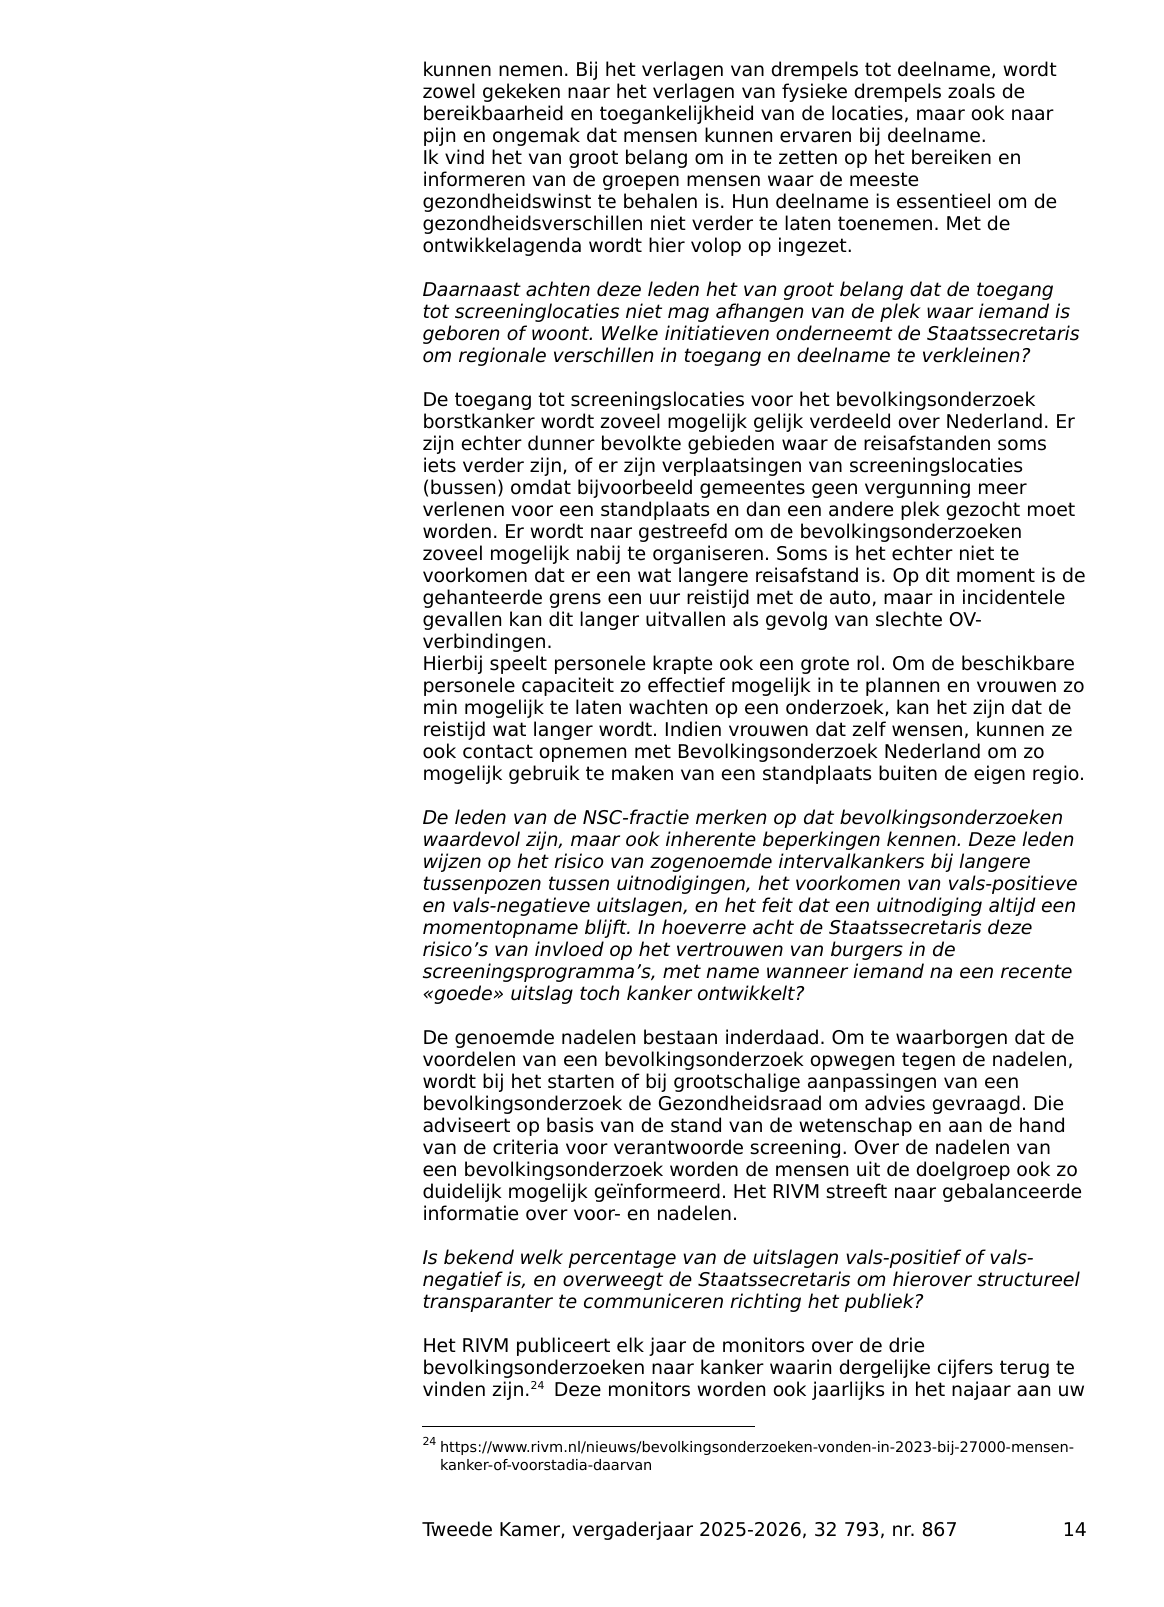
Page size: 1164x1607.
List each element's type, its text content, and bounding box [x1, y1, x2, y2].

text kunnen nemen. Bij het verlagen van drempels tot deelname, wordt zowel gekeken naar het verlagen van fysieke drempels zoals de bereikbaarheid en toegankelijkheid van de locaties, maar ook naar pijn en ongemak dat mensen kunnen ervaren bij deelname. [422, 59, 1087, 147]
text De genoemde nadelen bestaan inderdaad. Om te waarborgen dat de voordelen van een bevolkingsonderzoek opwegen tegen de nadelen, wordt bij het starten of bij grootschalige aanpassingen van een bevolkingsonderzoek de Gezondheidsraad om advies gevraagd. Die adviseert op basis van de stand van de wetenschap en aan de hand van de criteria voor verantwoorde screening. Over de nadelen van een bevolkingsonderzoek worden de mensen uit de doelgroep ook zo duidelijk mogelijk geïnformeerd. Het RIVM streeft naar gebalanceerde informatie over voor- en nadelen. [422, 1027, 1087, 1225]
text https://www.rivm.nl/nieuws/bevolkingsonderzoeken-vonden-in-2023-bij-27000-mensen-kanker-of-voorstadia-daarvan [422, 1435, 1087, 1474]
text De toegang tot screeningslocaties voor het bevolkingsonderzoek borstkanker wordt zoveel mogelijk gelijk verdeeld over Nederland. Er zijn echter dunner bevolkte gebieden waar de reisafstanden soms iets verder zijn, of er zijn verplaatsingen van screeningslocaties (bussen) omdat bijvoorbeeld gemeentes geen vergunning meer verlenen voor een standplaats en dan een andere plek gezocht moet worden. Er wordt naar gestreefd om de bevolkingsonderzoeken zoveel mogelijk nabij te organiseren. Soms is het echter niet te voorkomen dat er een wat langere reisafstand is. Op dit moment is de gehanteerde grens een uur reistijd met de auto, maar in incidentele gevallen kan dit langer uitvallen als gevolg van slechte OV-verbindingen. [422, 389, 1087, 653]
text Hierbij speelt personele krapte ook een grote rol. Om de beschikbare personele capaciteit zo effectief mogelijk in te plannen en vrouwen zo min mogelijk te laten wachten op een onderzoek, kan het zijn dat de reistijd wat langer wordt. Indien vrouwen dat zelf wensen, kunnen ze ook contact opnemen met Bevolkingsonderzoek Nederland om zo mogelijk gebruik te maken van een standplaats buiten de eigen regio. [422, 653, 1087, 785]
text De leden van de NSC-fractie merken op dat bevolkingsonderzoeken waardevol zijn, maar ook inherente beperkingen kennen. Deze leden wijzen op het risico van zogenoemde intervalkankers bij langere tussenpozen tussen uitnodigingen, het voorkomen van vals-positieve en vals-negatieve uitslagen, en het feit dat een uitnodiging altijd een momentopname blijft. In hoeverre acht de Staatssecretaris deze risico’s van invloed op het vertrouwen van burgers in de screeningsprogramma’s, met name wanneer iemand na een recente «goede» uitslag toch kanker ontwikkelt? [422, 807, 1087, 1005]
text Het RIVM publiceert elk jaar de monitors over de drie bevolkingsonderzoeken naar kanker waarin dergelijke cijfers terug te vinden zijn. Deze monitors worden ook jaarlijks in het najaar aan uw [422, 1335, 1087, 1401]
text Daarnaast achten deze leden het van groot belang dat de toegang tot screeninglocaties niet mag afhangen van de plek waar iemand is geboren of woont. Welke initiatieven onderneemt de Staatssecretaris om regionale verschillen in toegang en deelname te verkleinen? [422, 279, 1087, 367]
text Ik vind het van groot belang om in te zetten op het bereiken en informeren van de groepen mensen waar de meeste gezondheidswinst te behalen is. Hun deelname is essentieel om de gezondheidsverschillen niet verder te laten toenemen. Met de ontwikkelagenda wordt hier volop op ingezet. [422, 147, 1087, 257]
text Is bekend welk percentage van de uitslagen vals-positief of vals-negatief is, en overweegt de Staatssecretaris om hierover structureel transparanter te communiceren richting het publiek? [422, 1247, 1087, 1313]
